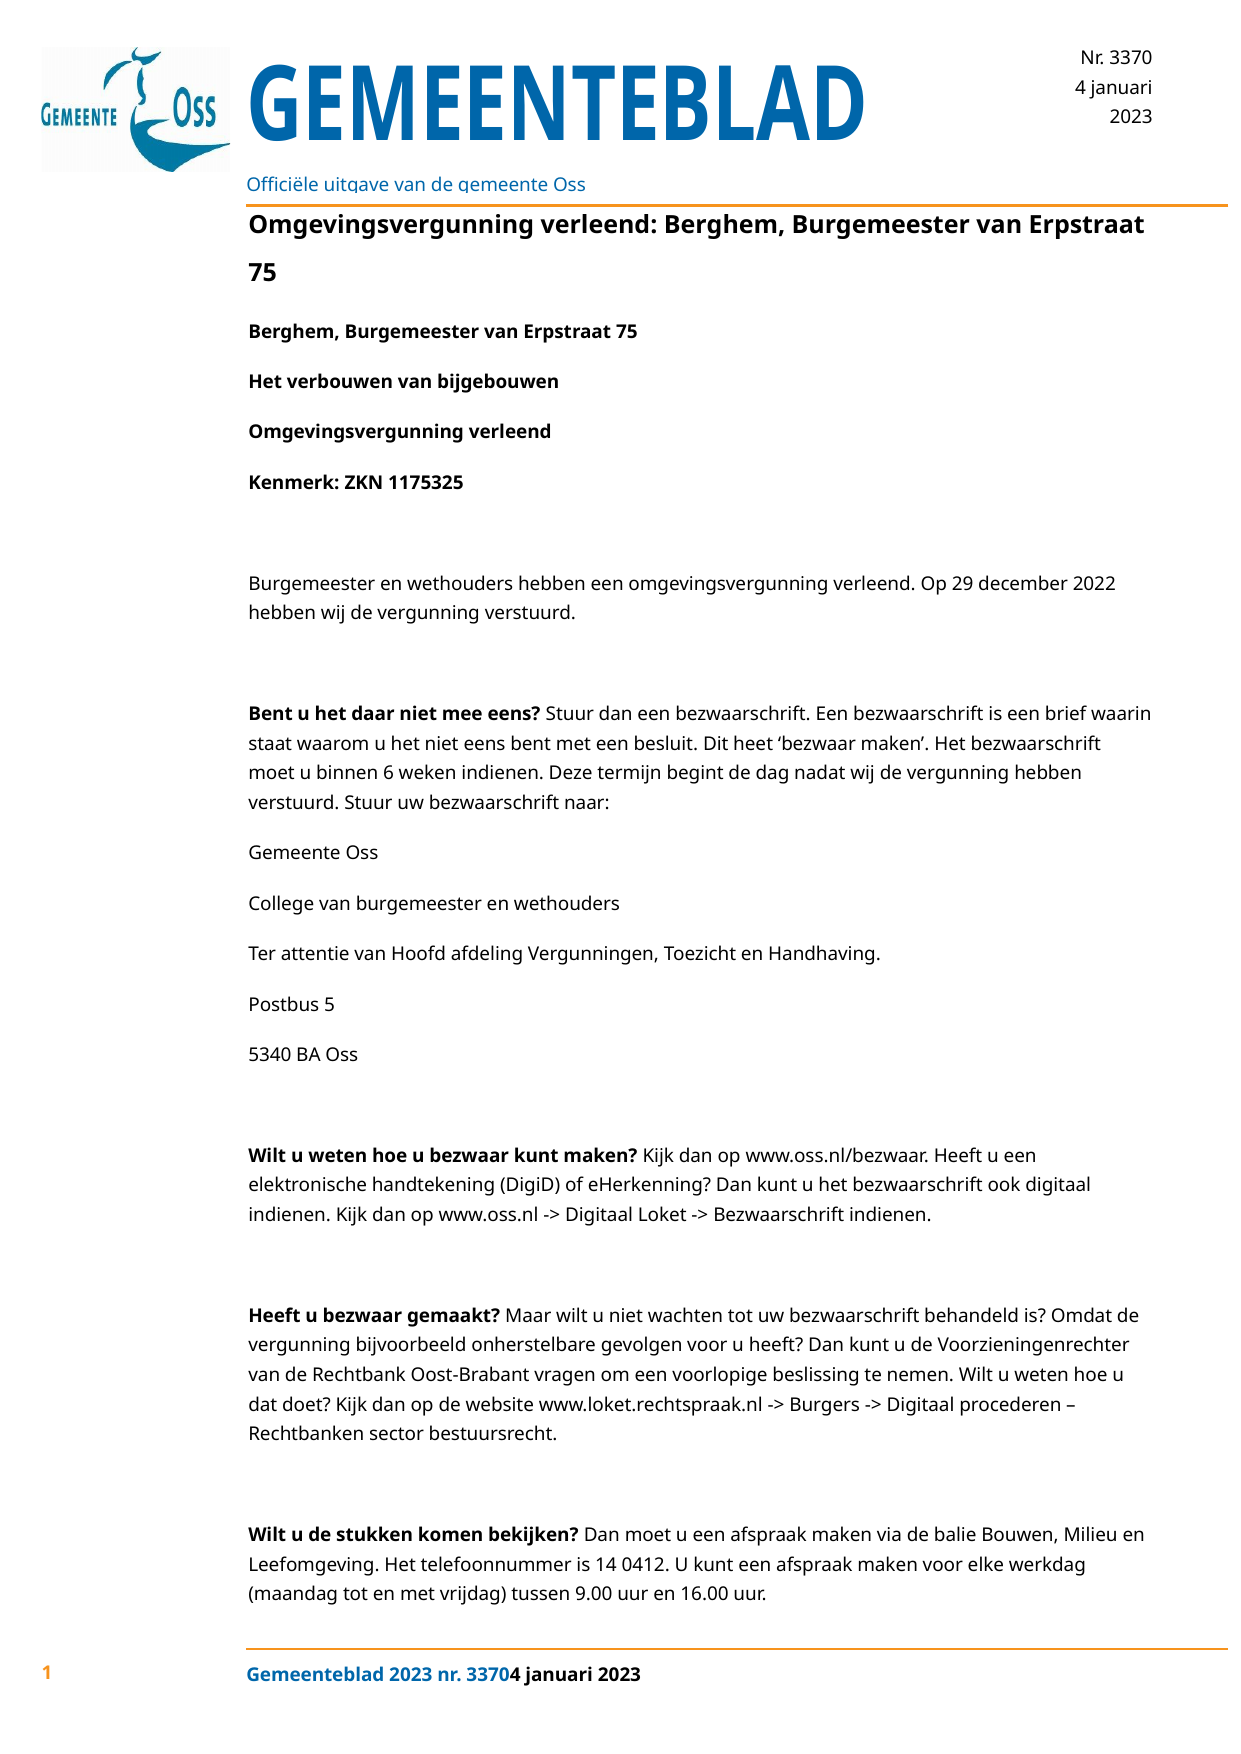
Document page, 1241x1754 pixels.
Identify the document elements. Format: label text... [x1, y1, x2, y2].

text Gemeente Oss [248, 839, 1152, 865]
text Burgemeester en wethouders hebben een omgevingsvergunning verleend. Op 29 december 2022 hebben wij de vergunning verstuurd. [248, 570, 1152, 625]
text 5340 BA Oss [248, 1041, 1152, 1067]
text Heeft u bezwaar gemaakt? Maar wilt u niet wachten tot uw bezwaarschrift behandeld is? Omdat de vergunning bijvoorbeeld onherstelbare gevolgen voor u heeft? Dan kunt u de Voorzieningenrechter van de Rechtbank Oost-Brabant vragen om een voorlopige beslissing te nemen. Wilt u weten hoe u dat doet? Kijk dan op de website www.loket.rechtspraak.nl -> Burgers -> Digitaal procederen – Rechtbanken sector bestuursrecht. [248, 1302, 1152, 1446]
text Kenmerk: ZKN 1175325 [248, 469, 1152, 495]
text Het verbouwen van bijgebouwen [248, 368, 1152, 394]
text Omgevingsvergunning verleend: Berghem, Burgemeester van Erpstraat 75 [248, 207, 1152, 288]
text Wilt u weten hoe u bezwaar kunt maken? Kijk dan op www.oss.nl/bezwaar. Heeft u een elektronische handtekening (DigiD) of eHerkenning? Dan kunt u het bezwaarschrift ook digitaal indienen. Kijk dan op www.oss.nl -> Digitaal Loket -> Bezwaarschrift indienen. [248, 1142, 1152, 1227]
text Ter attentie van Hoofd afdeling Vergunningen, Toezicht en Handhaving. [248, 940, 1152, 966]
picture [41, 47, 231, 172]
text Postbus 5 [248, 991, 1152, 1017]
text Berghem, Burgemeester van Erpstraat 75 [248, 318, 1152, 344]
text Bent u het daar niet mee eens? Stuur dan een bezwaarschrift. Een bezwaarschrift is een brief waarin staat waarom u het niet eens bent met een besluit. Dit heet ‘bezwaar maken’. Het bezwaarschrift moet u binnen 6 weken indienen. Deze termijn begint de dag nadat wij de vergunning hebben verstuurd. Stuur uw bezwaarschrift naar: [248, 700, 1152, 815]
text Wilt u de stukken komen bekijken? Dan moet u een afspraak maken via de balie Bouwen, Milieu en Leefomgeving. Het telefoonnummer is 14 0412. U kunt een afspraak maken voor elke werkdag (maandag tot en met vrijdag) tussen 9.00 uur en 16.00 uur. [248, 1521, 1152, 1606]
text Omgevingsvergunning verleend [248, 419, 1152, 444]
text College van burgemeester en wethouders [248, 890, 1152, 916]
